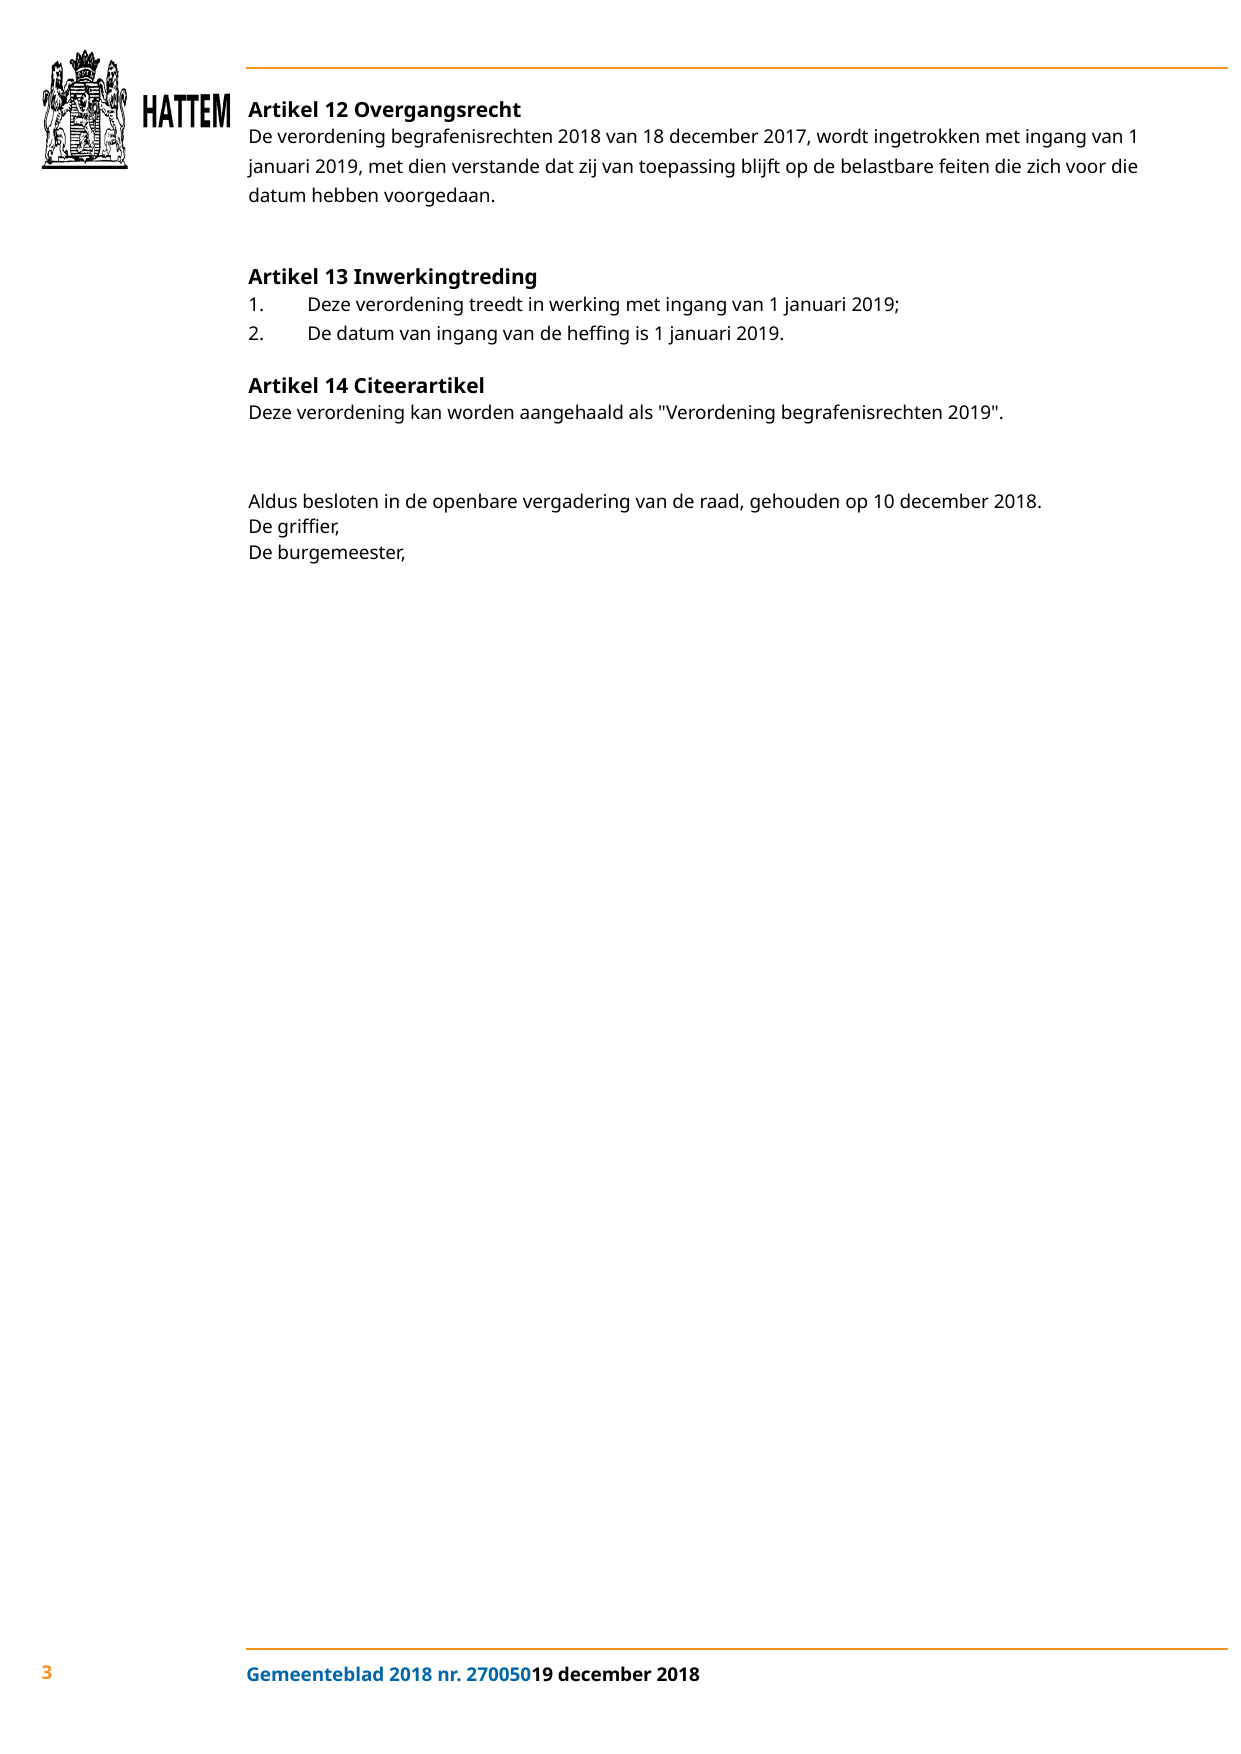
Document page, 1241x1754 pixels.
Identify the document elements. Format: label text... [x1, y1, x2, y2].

text De burgemeester, [248, 539, 1152, 565]
text Artikel 14 Citeerartikel [248, 371, 1152, 399]
list De datum van ingang van de heffing is 1 januari 2019. [248, 320, 1152, 346]
text De griffier, [248, 514, 1152, 539]
text Aldus besloten in de openbare vergadering van de raad, gehouden op 10 december 2018. [248, 488, 1152, 514]
list Deze verordening treedt in werking met ingang van 1 januari 2019; [248, 291, 1152, 317]
picture [41, 47, 231, 172]
text Artikel 13 Inwerkingtreding [248, 262, 1152, 291]
text De verordening begrafenisrechten 2018 van 18 december 2017, wordt ingetrokken met ingang van 1 januari 2019, met dien verstande dat zij van toepassing blijft op de belastbare feiten die zich voor die datum hebben voorgedaan. [248, 123, 1152, 208]
text Deze verordening kan worden aangehaald als "Verordening begrafenisrechten 2019". [248, 399, 1152, 425]
text Artikel 12 Overgangsrecht [248, 95, 1152, 123]
